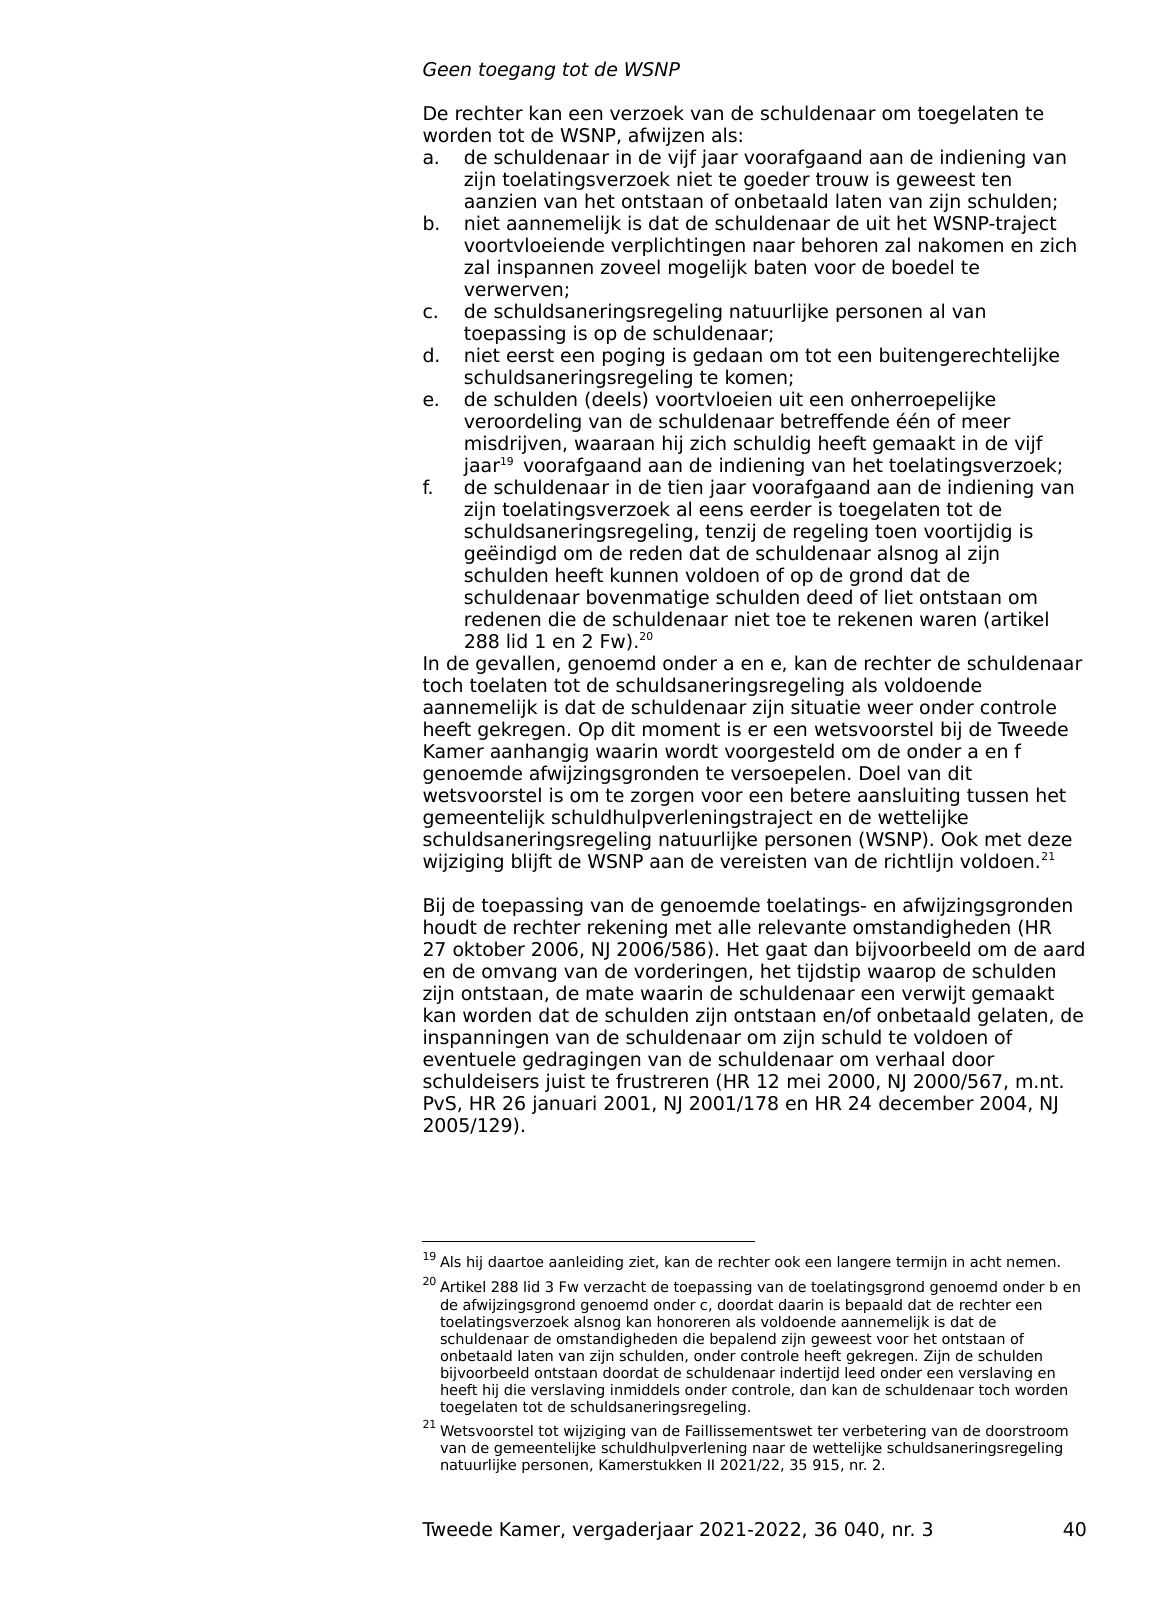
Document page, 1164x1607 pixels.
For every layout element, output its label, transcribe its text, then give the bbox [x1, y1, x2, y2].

text Wetsvoorstel tot wijziging van de Faillissementswet ter verbetering van de doorstroom van de gemeentelijke schuldhulpverlening naar de wettelijke schuldsaneringsregeling natuurlijke personen, Kamerstukken II 2021/22, 35 915, nr. 2. [422, 1418, 1087, 1474]
text f. de schuldenaar in de tien jaar voorafgaand aan de indiening van zijn toelatingsverzoek al eens eerder is toegelaten tot de schuldsaneringsregeling, tenzij de regeling toen voortijdig is geëindigd om de reden dat de schuldenaar alsnog al zijn schulden heeft kunnen voldoen of op de grond dat de schuldenaar bovenmatige schulden deed of liet ontstaan om redenen die de schuldenaar niet toe te rekenen waren (artikel 288 lid 1 en 2 Fw). [422, 477, 1087, 653]
text e. de schulden (deels) voortvloeien uit een onherroepelijke veroordeling van de schuldenaar betreffende één of meer misdrijven, waaraan hij zich schuldig heeft gemaakt in de vijf jaar voorafgaand aan de indiening van het toelatingsverzoek; [422, 389, 1087, 477]
text d. niet eerst een poging is gedaan om tot een buitengerechtelijke schuldsaneringsregeling te komen; [422, 345, 1087, 389]
text De rechter kan een verzoek van de schuldenaar om toegelaten te worden tot de WSNP, afwijzen als: [422, 103, 1087, 147]
text Bij de toepassing van de genoemde toelatings- en afwijzingsgronden houdt de rechter rekening met alle relevante omstandigheden (HR 27 oktober 2006, NJ 2006/586). Het gaat dan bijvoorbeeld om de aard en de omvang van de vorderingen, het tijdstip waarop de schulden zijn ontstaan, de mate waarin de schuldenaar een verwijt gemaakt kan worden dat de schulden zijn ontstaan en/of onbetaald gelaten, de inspanningen van de schuldenaar om zijn schuld te voldoen of eventuele gedragingen van de schuldenaar om verhaal door schuldeisers juist te frustreren (HR 12 mei 2000, NJ 2000/567, m.nt. PvS, HR 26 januari 2001, NJ 2001/178 en HR 24 december 2004, NJ 2005/129). [422, 895, 1087, 1136]
text In de gevallen, genoemd onder a en e, kan de rechter de schuldenaar toch toelaten tot de schuldsaneringsregeling als voldoende aannemelijk is dat de schuldenaar zijn situatie weer onder controle heeft gekregen. Op dit moment is er een wetsvoorstel bij de Tweede Kamer aanhangig waarin wordt voorgesteld om de onder a en f genoemde afwijzingsgronden te versoepelen. Doel van dit wetsvoorstel is om te zorgen voor een betere aansluiting tussen het gemeentelijk schuldhulpverleningstraject en de wettelijke schuldsaneringsregeling natuurlijke personen (WSNP). Ook met deze wijziging blijft de WSNP aan de vereisten van de richtlijn voldoen. [422, 653, 1087, 872]
text c. de schuldsaneringsregeling natuurlijke personen al van toepassing is op de schuldenaar; [422, 301, 1087, 345]
text a. de schuldenaar in de vijf jaar voorafgaand aan de indiening van zijn toelatingsverzoek niet te goeder trouw is geweest ten aanzien van het ontstaan of onbetaald laten van zijn schulden; [422, 147, 1087, 213]
text Als hij daartoe aanleiding ziet, kan de rechter ook een langere termijn in acht nemen. [422, 1250, 1087, 1272]
text Artikel 288 lid 3 Fw verzacht de toepassing van de toelatingsgrond genoemd onder b en de afwijzingsgrond genoemd onder c, doordat daarin is bepaald dat de rechter een toelatingsverzoek alsnog kan honoreren als voldoende aannemelijk is dat de schuldenaar de omstandigheden die bepalend zijn geweest voor het ontstaan of onbetaald laten van zijn schulden, onder controle heeft gekregen. Zijn de schulden bijvoorbeeld ontstaan doordat de schuldenaar indertijd leed onder een verslaving en heeft hij die verslaving inmiddels onder controle, dan kan de schuldenaar toch worden toegelaten tot de schuldsaneringsregeling. [422, 1275, 1087, 1416]
text b. niet aannemelijk is dat de schuldenaar de uit het WSNP-traject voortvloeiende verplichtingen naar behoren zal nakomen en zich zal inspannen zoveel mogelijk baten voor de boedel te verwerven; [422, 213, 1087, 301]
subtitle Geen toegang tot de WSNP [422, 59, 1087, 81]
